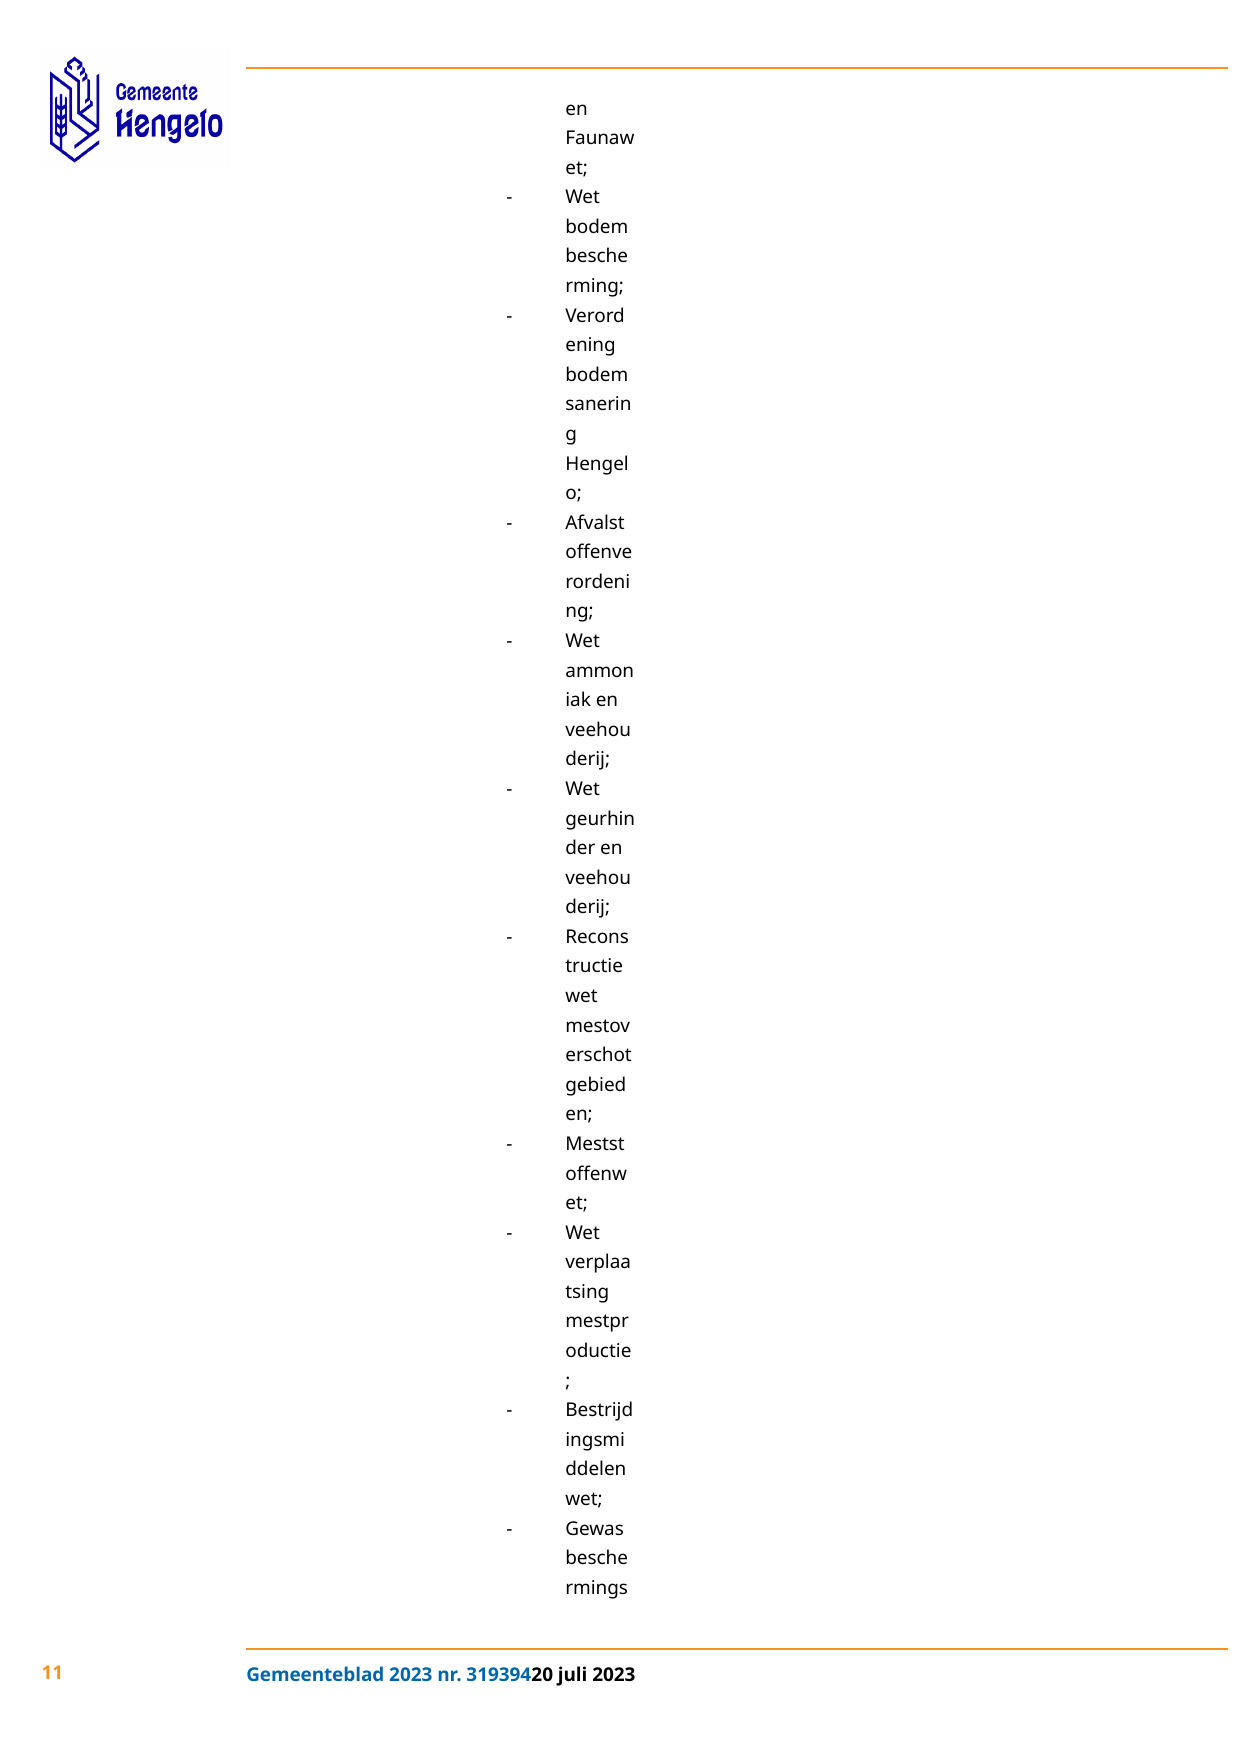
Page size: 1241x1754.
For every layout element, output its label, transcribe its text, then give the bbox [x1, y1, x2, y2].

table_cell [764, 95, 893, 1600]
table_cell en Faunawet; Wet bodembescherming; Verordening bodemsanering Hengelo; Afvalstoffenverordening; Wet ammoniak en veehouderij; Wet geurhinder en veehouderij; Reconstructiewet mestoverschotgebieden; Meststoffenwet; Wet verplaatsing mestproductie; Bestrijdingsmiddelenwet; Gewasbeschermings [506, 95, 635, 1600]
table_cell [635, 95, 764, 1600]
picture [41, 47, 231, 172]
table_cell [1023, 95, 1152, 1600]
table_cell [248, 95, 506, 1600]
table_cell [894, 95, 1022, 1600]
